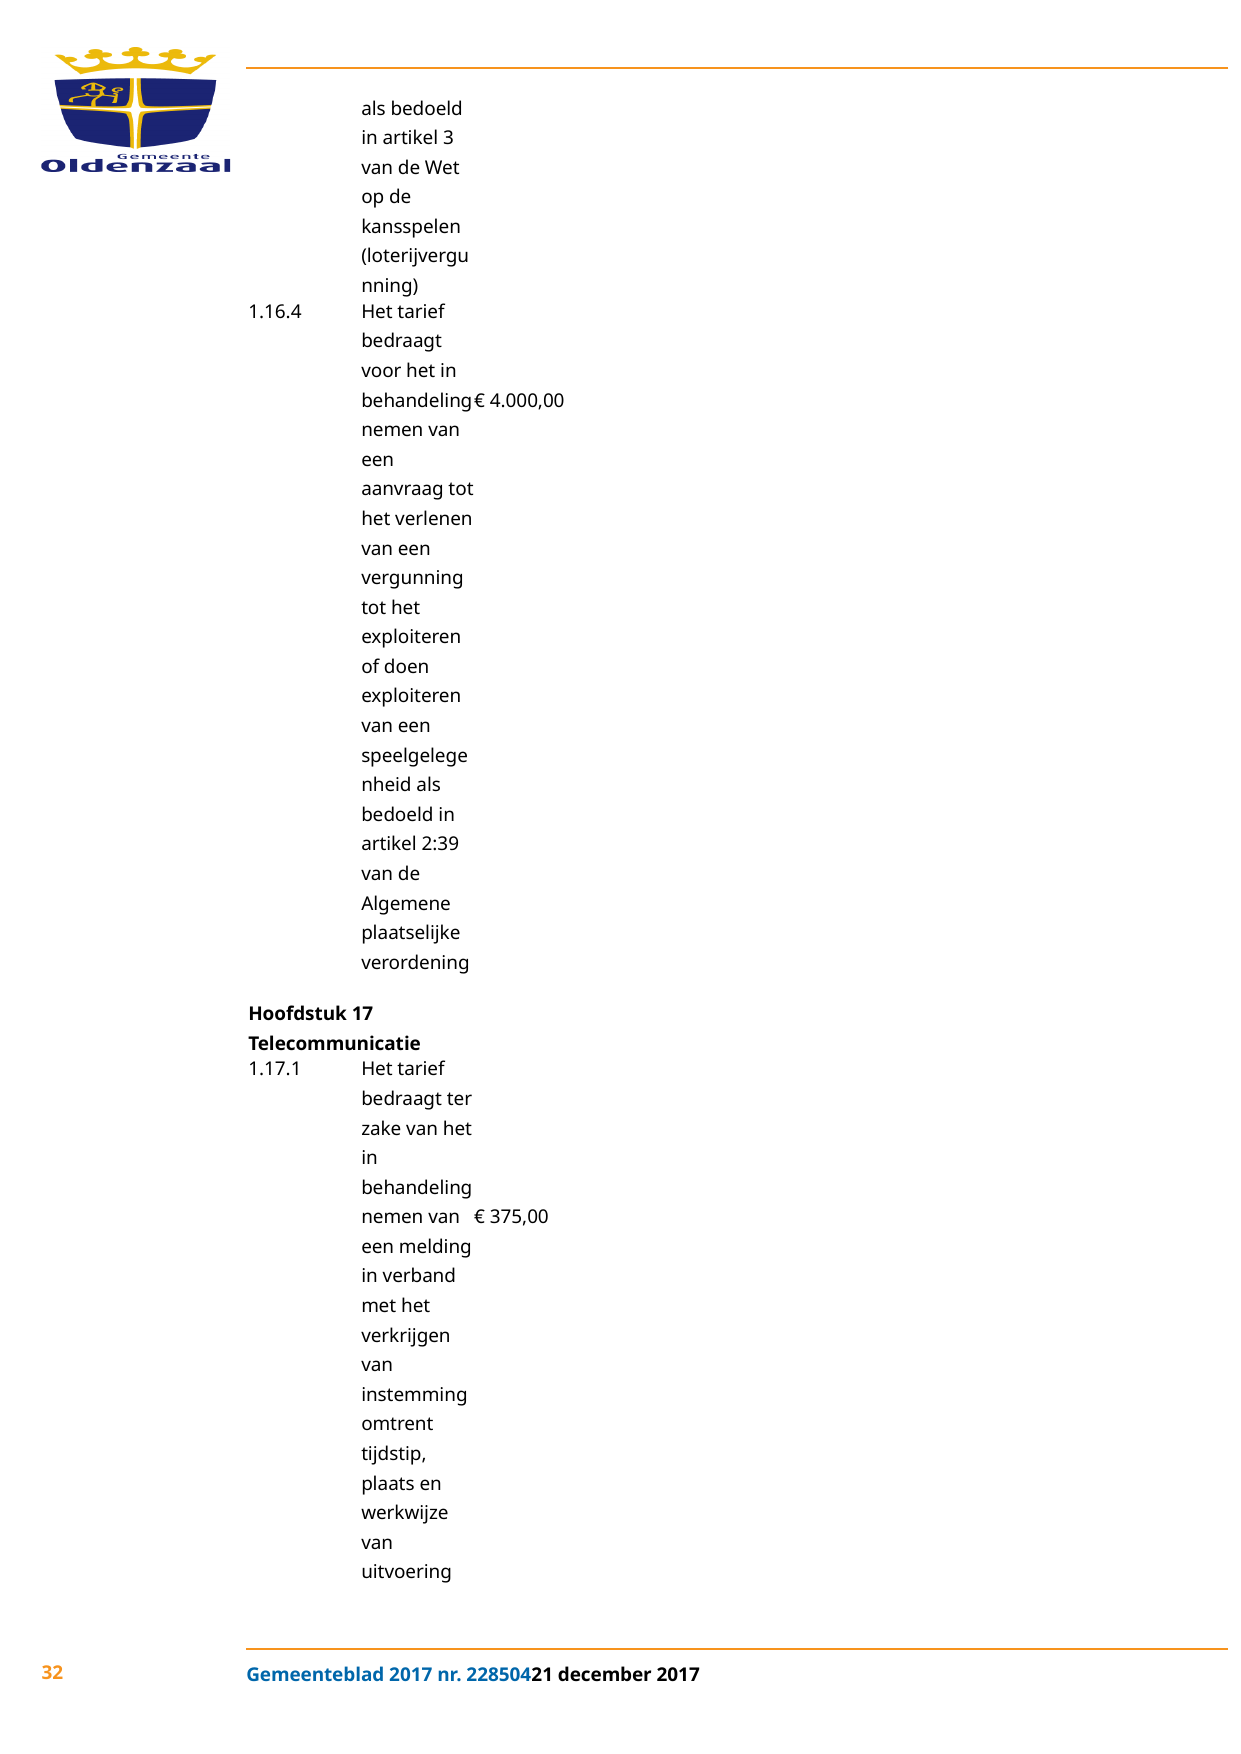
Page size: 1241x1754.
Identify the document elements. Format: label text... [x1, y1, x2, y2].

picture [41, 47, 231, 172]
table_cell 1.17.1 [248, 1056, 361, 1584]
table_cell 1.16.4 [248, 298, 361, 974]
table_cell [474, 975, 587, 1000]
table_cell als bedoeld in artikel 3 van de Wet op de kansspelen (loterijvergunning) [361, 95, 474, 298]
table_cell [474, 95, 587, 298]
table_cell [587, 1056, 700, 1584]
table_cell Hoofdstuk 17 Telecommunicatie [248, 1000, 474, 1056]
table_cell Het tarief bedraagt ter zake van het in behandeling nemen van een melding in verband met het verkrijgen van instemming omtrent tijdstip, plaats en werkwijze van uitvoering [361, 1056, 474, 1584]
table_cell [587, 975, 700, 1000]
table_cell € 4.000,00 [474, 298, 587, 974]
table_cell [587, 95, 700, 298]
table_cell [248, 95, 361, 298]
table_cell [248, 975, 361, 1000]
table_cell [361, 975, 474, 1000]
table_cell [587, 298, 700, 974]
table_cell Het tarief bedraagt voor het in behandeling nemen van een aanvraag tot het verlenen van een vergunning tot het exploiteren of doen exploiteren van een speelgelegenheid als bedoeld in artikel 2:39 van de Algemene plaatselijke verordening [361, 298, 474, 974]
table_cell [474, 1000, 587, 1056]
table_cell € 375,00 [474, 1056, 587, 1584]
